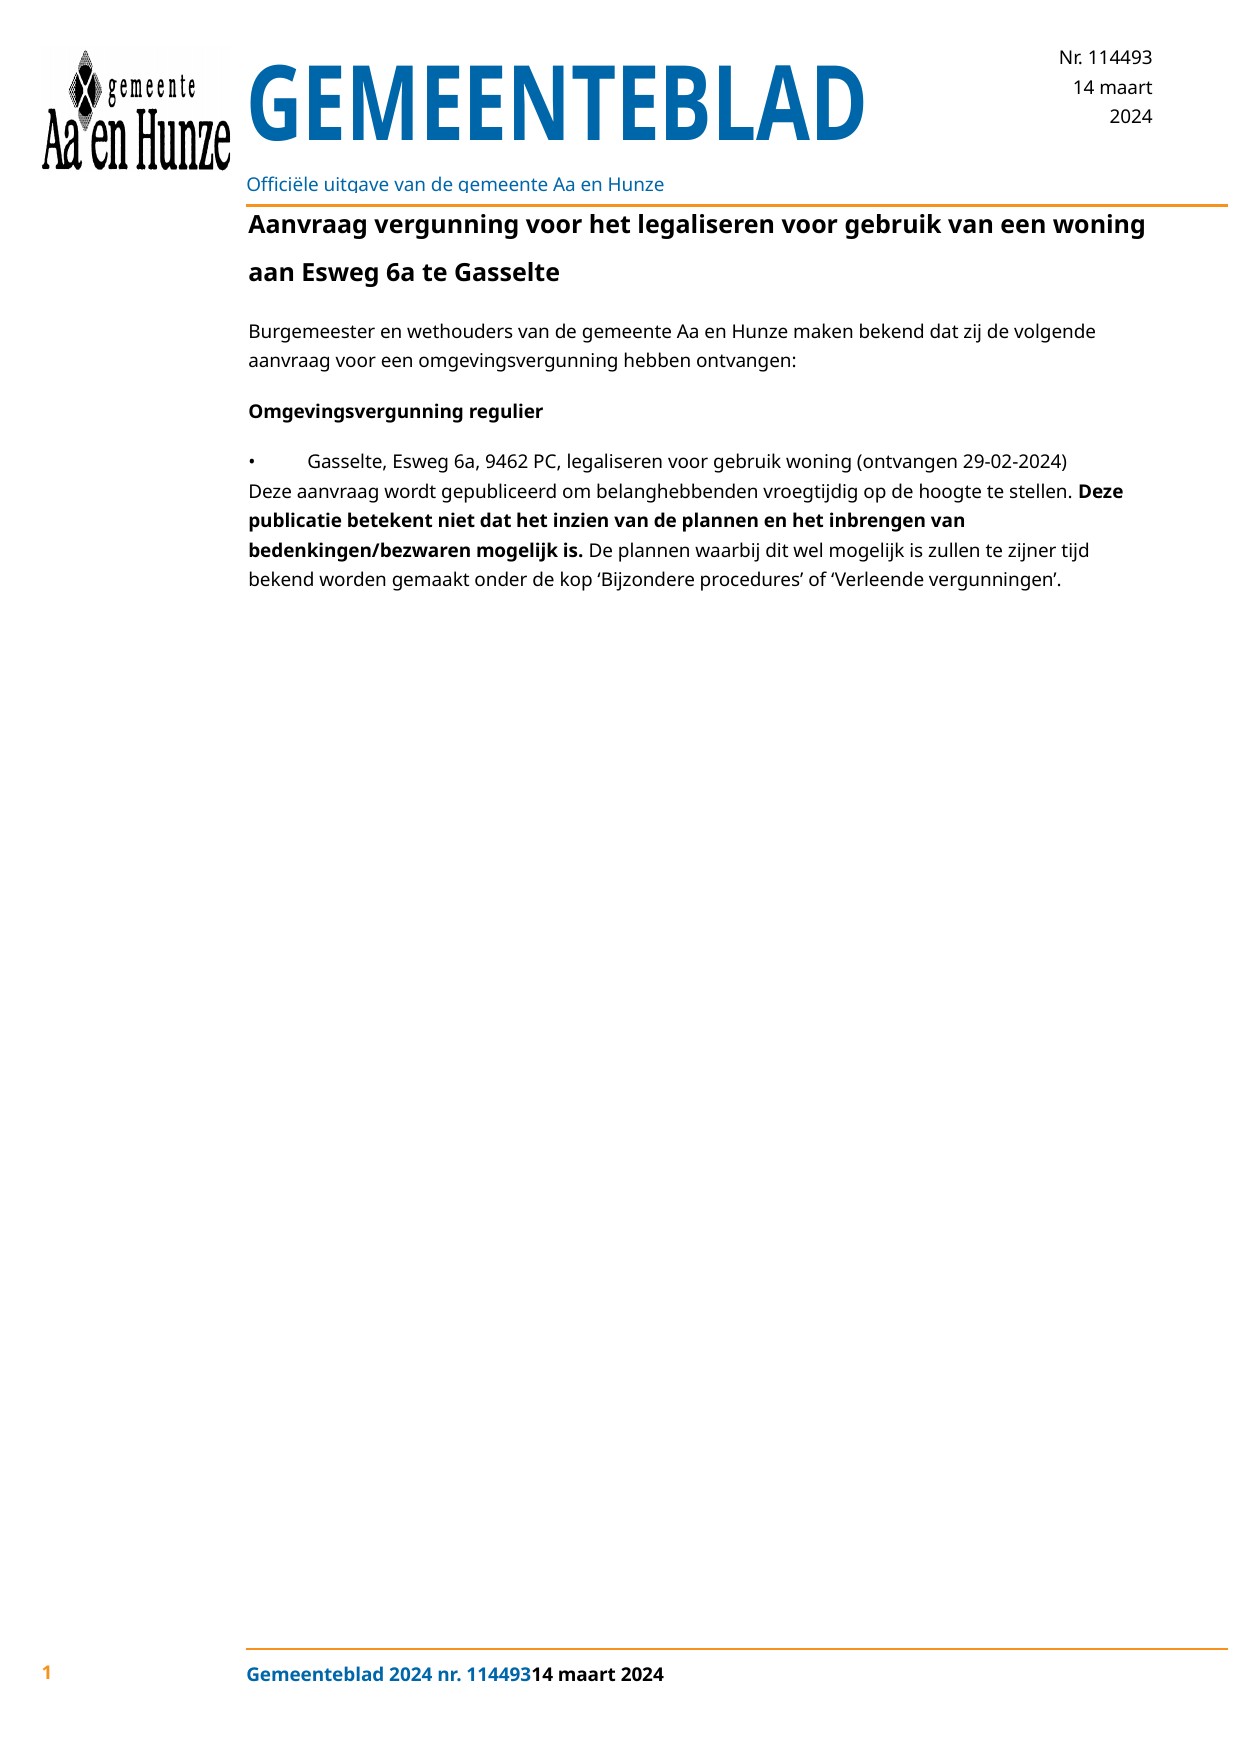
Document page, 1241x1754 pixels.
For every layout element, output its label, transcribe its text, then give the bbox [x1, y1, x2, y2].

text Burgemeester en wethouders van de gemeente Aa en Hunze maken bekend dat zij de volgende aanvraag voor een omgevingsvergunning hebben ontvangen: [248, 318, 1152, 373]
text Aanvraag vergunning voor het legaliseren voor gebruik van een woning aan Esweg 6a te Gasselte [248, 207, 1152, 288]
list Gasselte, Esweg 6a, 9462 PC, legaliseren voor gebruik woning (ontvangen 29-02-2024) [248, 448, 1152, 474]
text Deze aanvraag wordt gepubliceerd om belanghebbenden vroegtijdig op de hoogte te stellen. Deze publicatie betekent niet dat het inzien van de plannen en het inbrengen van bedenkingen/bezwaren mogelijk is. De plannen waarbij dit wel mogelijk is zullen te zijner tijd bekend worden gemaakt onder de kop ‘Bijzondere procedures’ of ‘Verleende vergunningen’. [248, 478, 1152, 592]
text Omgevingsvergunning regulier [248, 398, 1152, 424]
picture [41, 47, 231, 172]
